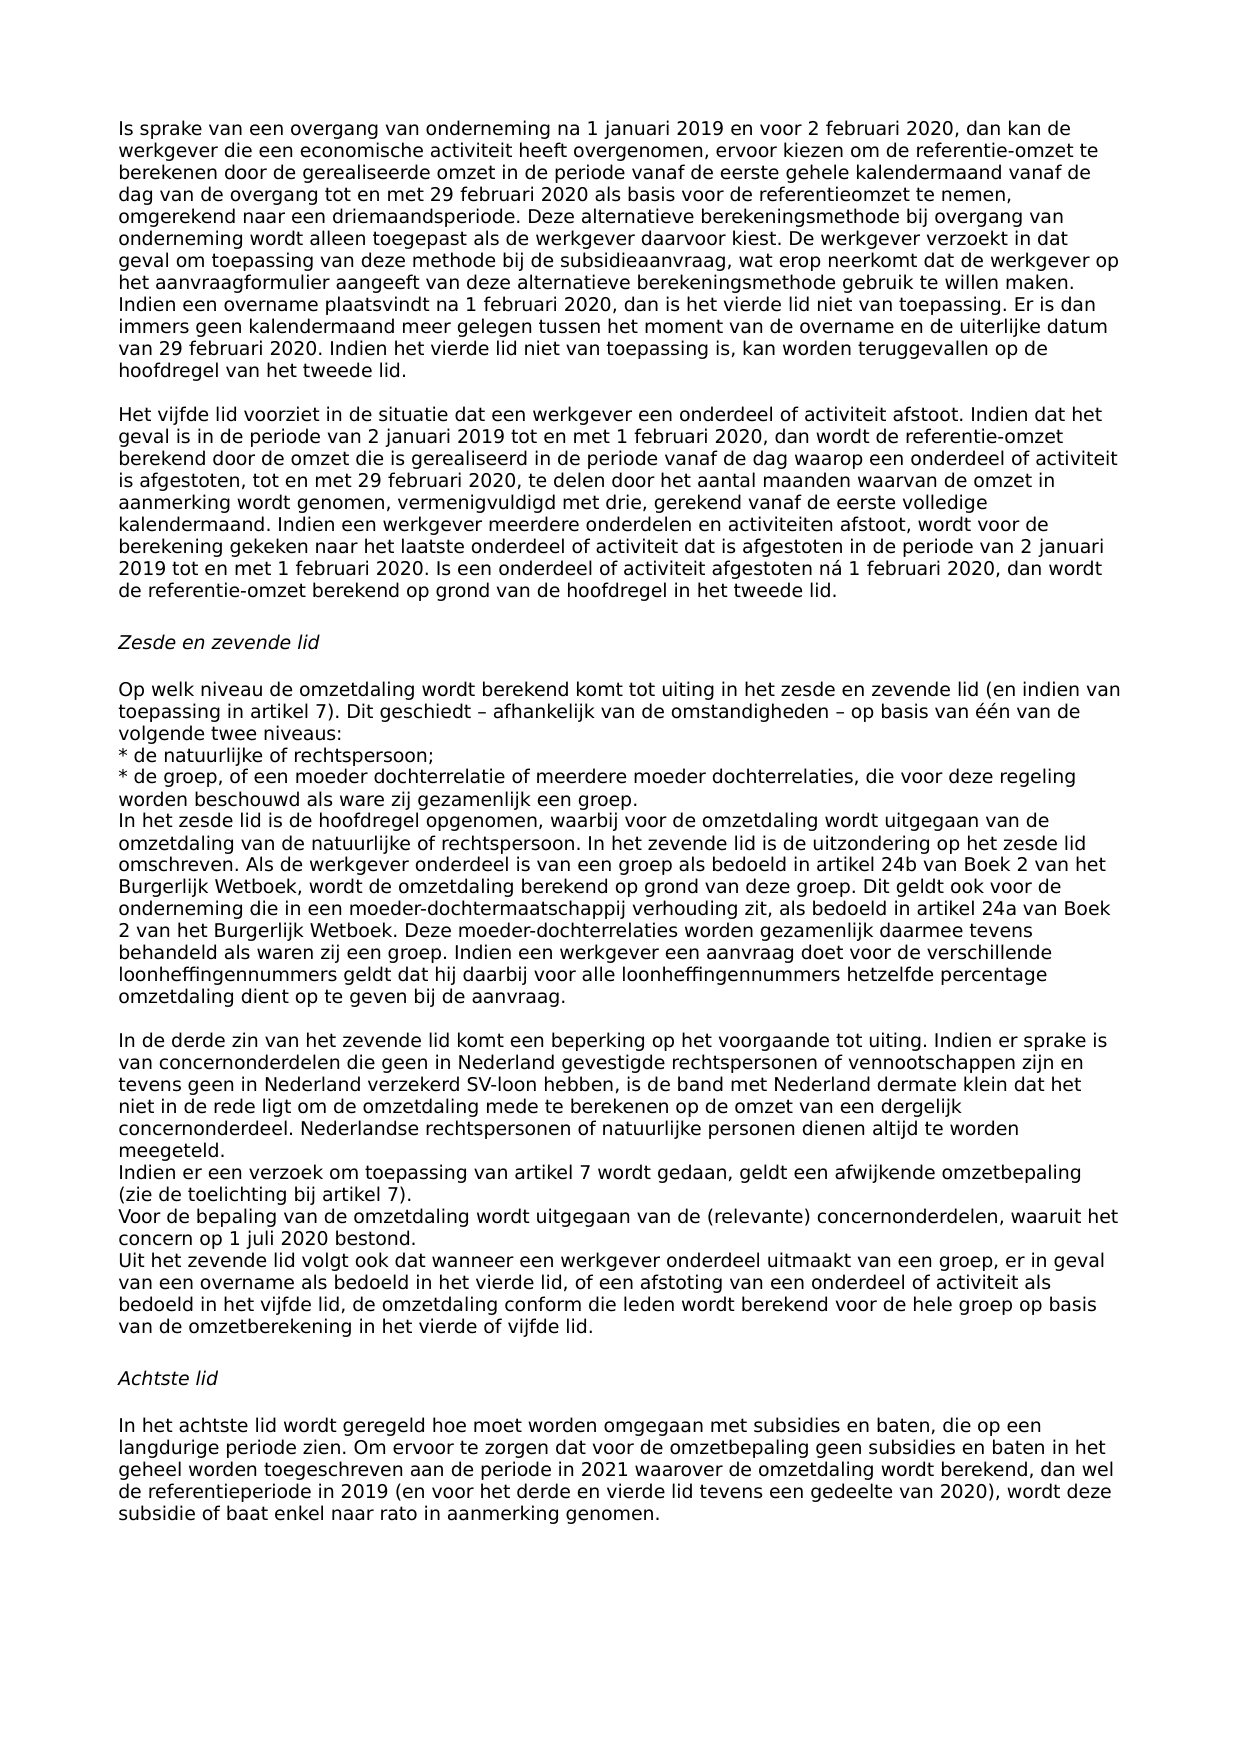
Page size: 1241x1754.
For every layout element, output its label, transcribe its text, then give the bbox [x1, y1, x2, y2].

subtitle Zesde en zevende lid [118, 632, 1122, 653]
text Indien er een verzoek om toepassing van artikel 7 wordt gedaan, geldt een afwijkende omzetbepaling (zie de toelichting bij artikel 7). [118, 1162, 1122, 1206]
text Voor de bepaling van de omzetdaling wordt uitgegaan van de (relevante) concernonderdelen, waaruit het concern op 1 juli 2020 bestond. [118, 1206, 1122, 1250]
text Uit het zevende lid volgt ook dat wanneer een werkgever onderdeel uitmaakt van een groep, er in geval van een overname als bedoeld in het vierde lid, of een afstoting van een onderdeel of activiteit als bedoeld in het vijfde lid, de omzetdaling conform die leden wordt berekend voor de hele groep op basis van de omzetberekening in het vierde of vijfde lid. [118, 1250, 1122, 1338]
text In de derde zin van het zevende lid komt een beperking op het voorgaande tot uiting. Indien er sprake is van concernonderdelen die geen in Nederland gevestigde rechtspersonen of vennootschappen zijn en tevens geen in Nederland verzekerd SV-loon hebben, is de band met Nederland dermate klein dat het niet in de rede ligt om de omzetdaling mede te berekenen op de omzet van een dergelijk concernonderdeel. Nederlandse rechtspersonen of natuurlijke personen dienen altijd te worden meegeteld. [118, 1030, 1122, 1162]
text In het zesde lid is de hoofdregel opgenomen, waarbij voor de omzetdaling wordt uitgegaan van de omzetdaling van de natuurlijke of rechtspersoon. In het zevende lid is de uitzondering op het zesde lid omschreven. Als de werkgever onderdeel is van een groep als bedoeld in artikel 24b van Boek 2 van het Burgerlijk Wetboek, wordt de omzetdaling berekend op grond van deze groep. Dit geldt ook voor de onderneming die in een moeder-dochtermaatschappij verhouding zit, als bedoeld in artikel 24a van Boek 2 van het Burgerlijk Wetboek. Deze moeder-dochterrelaties worden gezamenlijk daarmee tevens behandeld als waren zij een groep. Indien een werkgever een aanvraag doet voor de verschillende loonheffingennummers geldt dat hij daarbij voor alle loonheffingennummers hetzelfde percentage omzetdaling dient op te geven bij de aanvraag. [118, 810, 1122, 1008]
text Is sprake van een overgang van onderneming na 1 januari 2019 en voor 2 februari 2020, dan kan de werkgever die een economische activiteit heeft overgenomen, ervoor kiezen om de referentie-omzet te berekenen door de gerealiseerde omzet in de periode vanaf de eerste gehele kalendermaand vanaf de dag van de overgang tot en met 29 februari 2020 als basis voor de referentieomzet te nemen, omgerekend naar een driemaandsperiode. Deze alternatieve berekeningsmethode bij overgang van onderneming wordt alleen toegepast als de werkgever daarvoor kiest. De werkgever verzoekt in dat geval om toepassing van deze methode bij de subsidieaanvraag, wat erop neerkomt dat de werkgever op het aanvraagformulier aangeeft van deze alternatieve berekeningsmethode gebruik te willen maken. [118, 118, 1122, 294]
text Op welk niveau de omzetdaling wordt berekend komt tot uiting in het zesde en zevende lid (en indien van toepassing in artikel 7). Dit geschiedt – afhankelijk van de omstandigheden – op basis van één van de volgende twee niveaus: [118, 678, 1122, 744]
subtitle Achtste lid [118, 1368, 1122, 1390]
text In het achtste lid wordt geregeld hoe moet worden omgegaan met subsidies en baten, die op een langdurige periode zien. Om ervoor te zorgen dat voor de omzetbepaling geen subsidies en baten in het geheel worden toegeschreven aan de periode in 2021 waarover de omzetdaling wordt berekend, dan wel de referentieperiode in 2019 (en voor het derde en vierde lid tevens een gedeelte van 2020), wordt deze subsidie of baat enkel naar rato in aanmerking genomen. [118, 1415, 1122, 1525]
text Het vijfde lid voorziet in de situatie dat een werkgever een onderdeel of activiteit afstoot. Indien dat het geval is in de periode van 2 januari 2019 tot en met 1 februari 2020, dan wordt de referentie-omzet berekend door de omzet die is gerealiseerd in de periode vanaf de dag waarop een onderdeel of activiteit is afgestoten, tot en met 29 februari 2020, te delen door het aantal maanden waarvan de omzet in aanmerking wordt genomen, vermenigvuldigd met drie, gerekend vanaf de eerste volledige kalendermaand. Indien een werkgever meerdere onderdelen en activiteiten afstoot, wordt voor de berekening gekeken naar het laatste onderdeel of activiteit dat is afgestoten in de periode van 2 januari 2019 tot en met 1 februari 2020. Is een onderdeel of activiteit afgestoten ná 1 februari 2020, dan wordt de referentie-omzet berekend op grond van de hoofdregel in het tweede lid. [118, 404, 1122, 602]
text Indien een overname plaatsvindt na 1 februari 2020, dan is het vierde lid niet van toepassing. Er is dan immers geen kalendermaand meer gelegen tussen het moment van de overname en de uiterlijke datum van 29 februari 2020. Indien het vierde lid niet van toepassing is, kan worden teruggevallen op de hoofdregel van het tweede lid. [118, 294, 1122, 382]
text * de natuurlijke of rechtspersoon; [118, 744, 1122, 766]
text * de groep, of een moeder dochterrelatie of meerdere moeder dochterrelaties, die voor deze regeling worden beschouwd als ware zij gezamenlijk een groep. [118, 766, 1122, 810]
